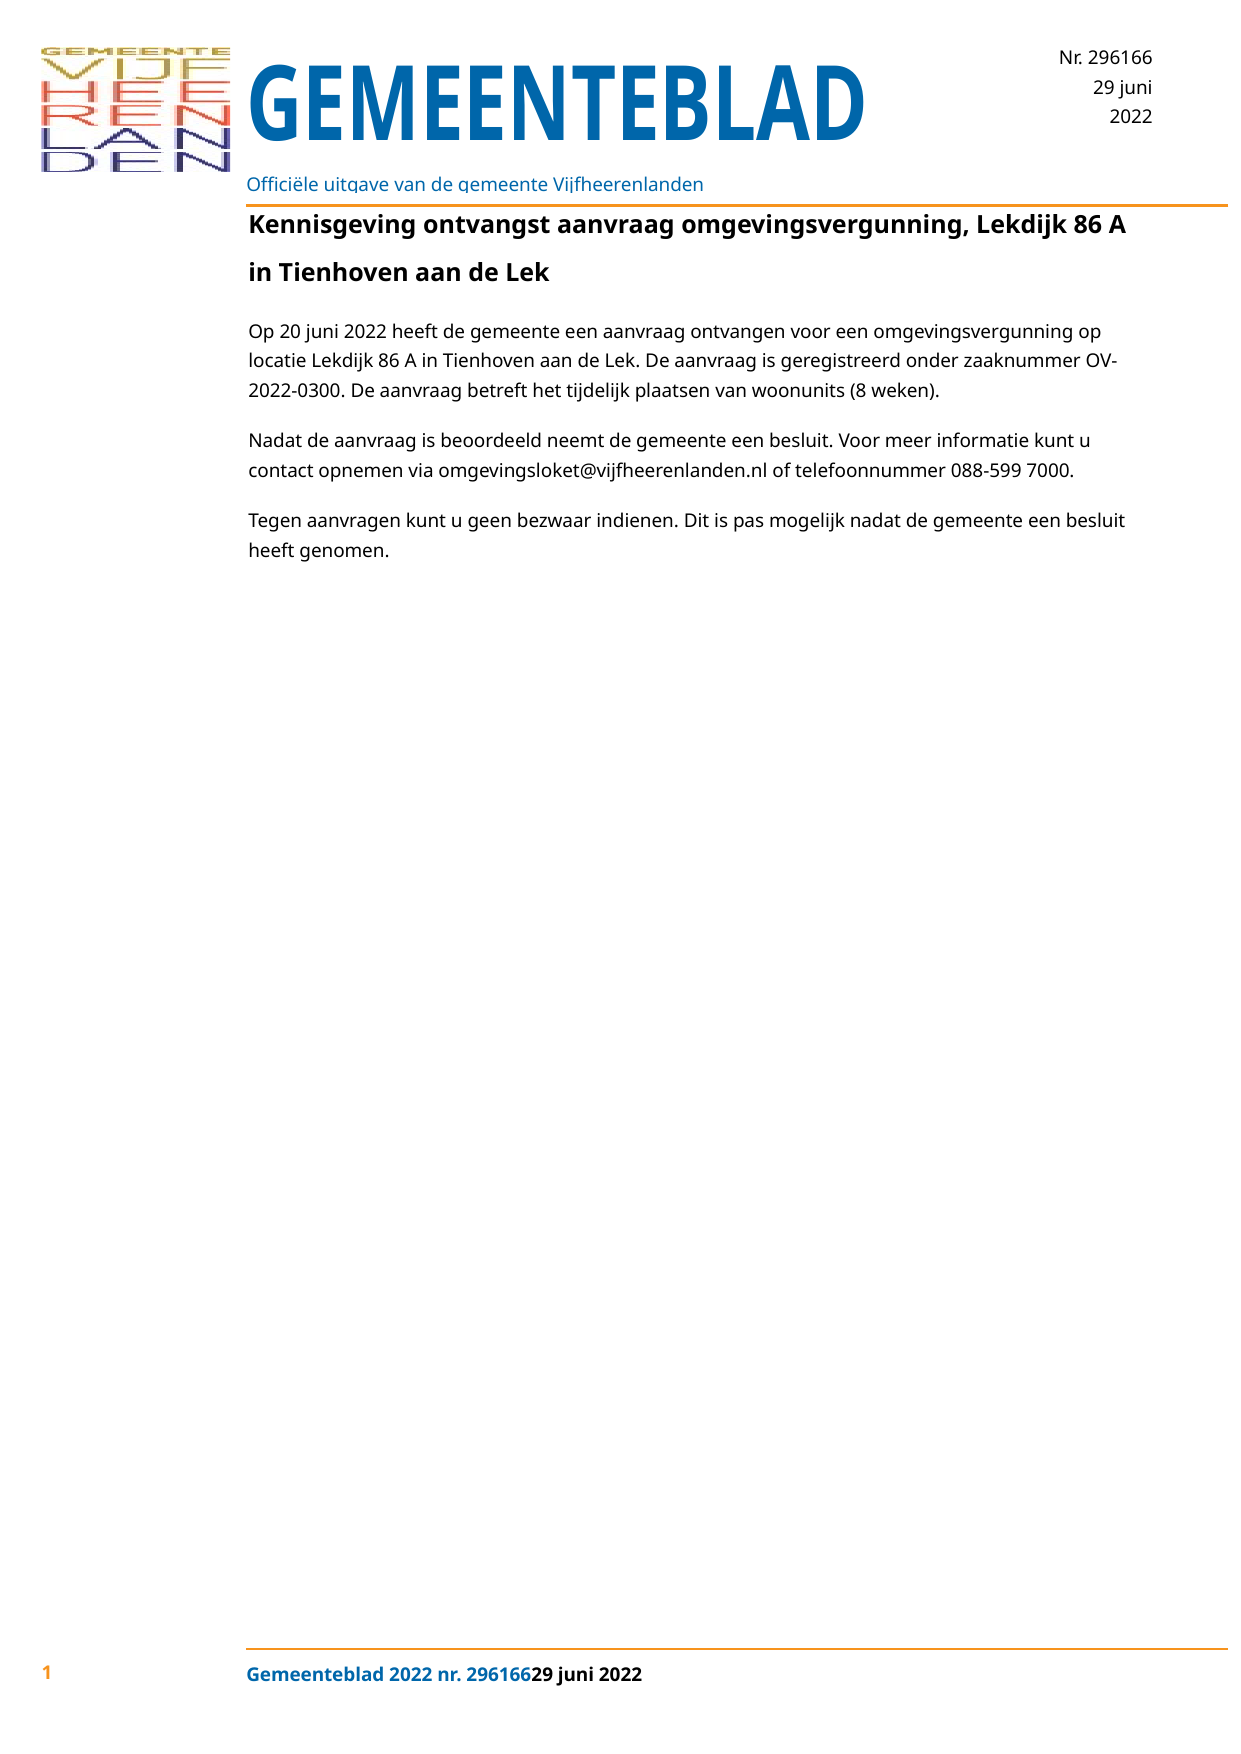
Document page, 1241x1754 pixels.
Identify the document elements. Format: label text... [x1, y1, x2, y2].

text Op 20 juni 2022 heeft de gemeente een aanvraag ontvangen voor een omgevingsvergunning op locatie Lekdijk 86 A in Tienhoven aan de Lek. De aanvraag is geregistreerd onder zaaknummer OV-2022-0300. De aanvraag betreft het tijdelijk plaatsen van woonunits (8 weken). [248, 318, 1152, 403]
picture [41, 47, 231, 172]
text Tegen aanvragen kunt u geen bezwaar indienen. Dit is pas mogelijk nadat de gemeente een besluit heeft genomen. [248, 507, 1152, 563]
text Kennisgeving ontvangst aanvraag omgevingsvergunning, Lekdijk 86 A in Tienhoven aan de Lek [248, 207, 1152, 288]
text Nadat de aanvraag is beoordeeld neemt de gemeente een besluit. Voor meer informatie kunt u contact opnemen via omgevingsloket@vijfheerenlanden.nl of telefoonnummer 088-599 7000. [248, 427, 1152, 483]
